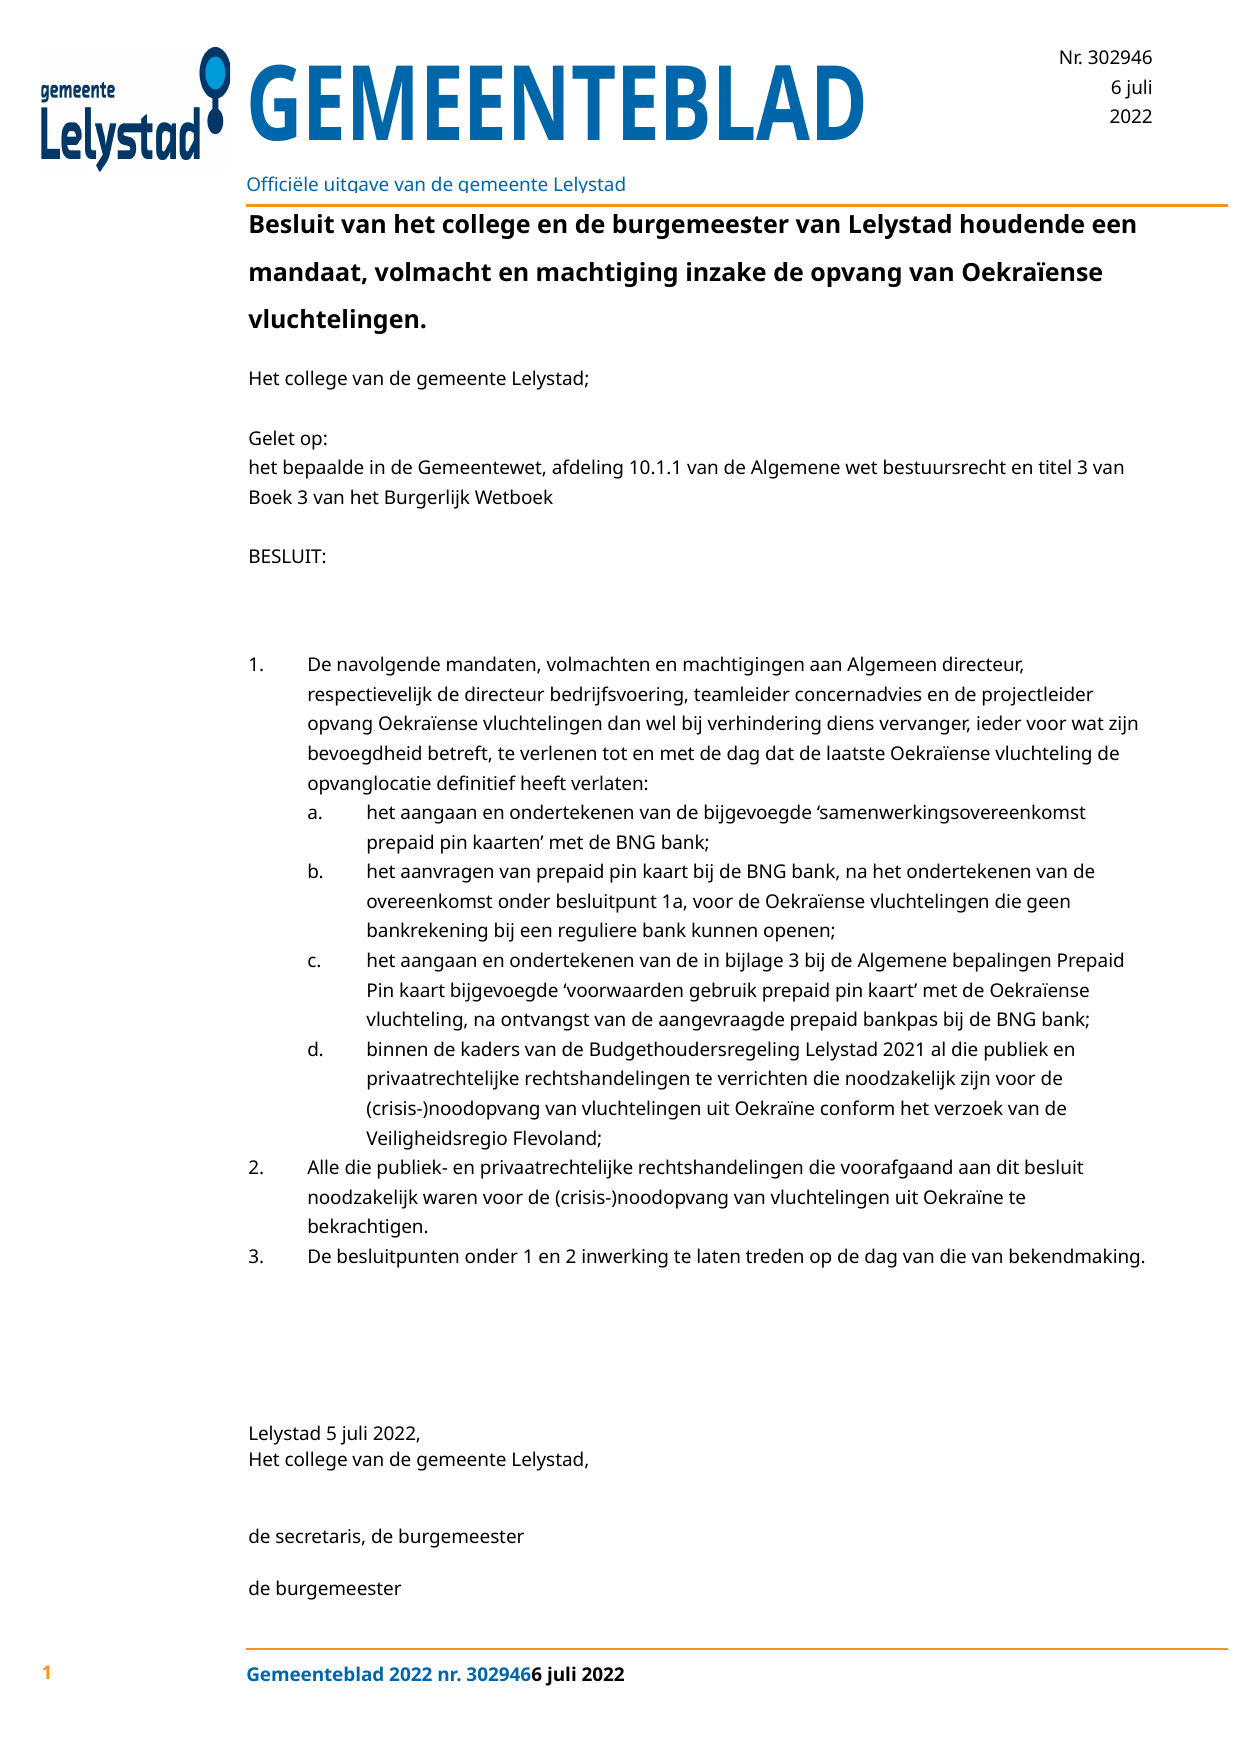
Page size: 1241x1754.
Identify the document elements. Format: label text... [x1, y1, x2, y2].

text Gelet op: [248, 425, 1152, 450]
text het bepaalde in de Gemeentewet, afdeling 10.1.1 van de Algemene wet bestuursrecht en titel 3 van Boek 3 van het Burgerlijk Wetboek [248, 454, 1152, 509]
text Het college van de gemeente Lelystad; [248, 366, 1152, 391]
text Het college van de gemeente Lelystad, [248, 1446, 1152, 1472]
list het aanvragen van prepaid pin kaart bij de BNG bank, na het ondertekenen van de overeenkomst onder besluitpunt 1a, voor de Oekraïense vluchtelingen die geen bankrekening bij een reguliere bank kunnen openen; [307, 858, 1152, 943]
text Besluit van het college en de burgemeester van Lelystad houdende een mandaat, volmacht en machtiging inzake de opvang van Oekraïense vluchtelingen. [248, 207, 1152, 336]
list het aangaan en ondertekenen van de bijgevoegde ‘samenwerkingsovereenkomst prepaid pin kaarten’ met de BNG bank; [307, 799, 1152, 855]
text de burgemeester [248, 1575, 1152, 1601]
list binnen de kaders van de Budgethoudersregeling Lelystad 2021 al die publiek en privaatrechtelijke rechtshandelingen te verrichten die noodzakelijk zijn voor de (crisis-)noodopvang van vluchtelingen uit Oekraïne conform het verzoek van de Veiligheidsregio Flevoland; [307, 1036, 1152, 1151]
picture [41, 47, 231, 172]
list het aangaan en ondertekenen van de in bijlage 3 bij de Algemene bepalingen Prepaid Pin kaart bijgevoegde ‘voorwaarden gebruik prepaid pin kaart’ met de Oekraïense vluchteling, na ontvangst van de aangevraagde prepaid bankpas bij de BNG bank; [307, 947, 1152, 1032]
list Alle die publiek- en privaatrechtelijke rechtshandelingen die voorafgaand aan dit besluit noodzakelijk waren voor de (crisis-)noodopvang van vluchtelingen uit Oekraïne te bekrachtigen. [248, 1154, 1152, 1239]
list De navolgende mandaten, volmachten en machtigingen aan Algemeen directeur, respectievelijk de directeur bedrijfsvoering, teamleider concernadvies en de projectleider opvang Oekraïense vluchtelingen dan wel bij verhindering diens vervanger, ieder voor wat zijn bevoegdheid betreft, te verlenen tot en met de dag dat de laatste Oekraïense vluchteling de opvanglocatie definitief heeft verlaten: [248, 651, 1152, 796]
list De besluitpunten onder 1 en 2 inwerking te laten treden op de dag van die van bekendmaking. [248, 1243, 1152, 1269]
text Lelystad 5 juli 2022, [248, 1421, 1152, 1446]
text de secretaris, de burgemeester [248, 1523, 1152, 1549]
text BESLUIT: [248, 543, 1152, 569]
